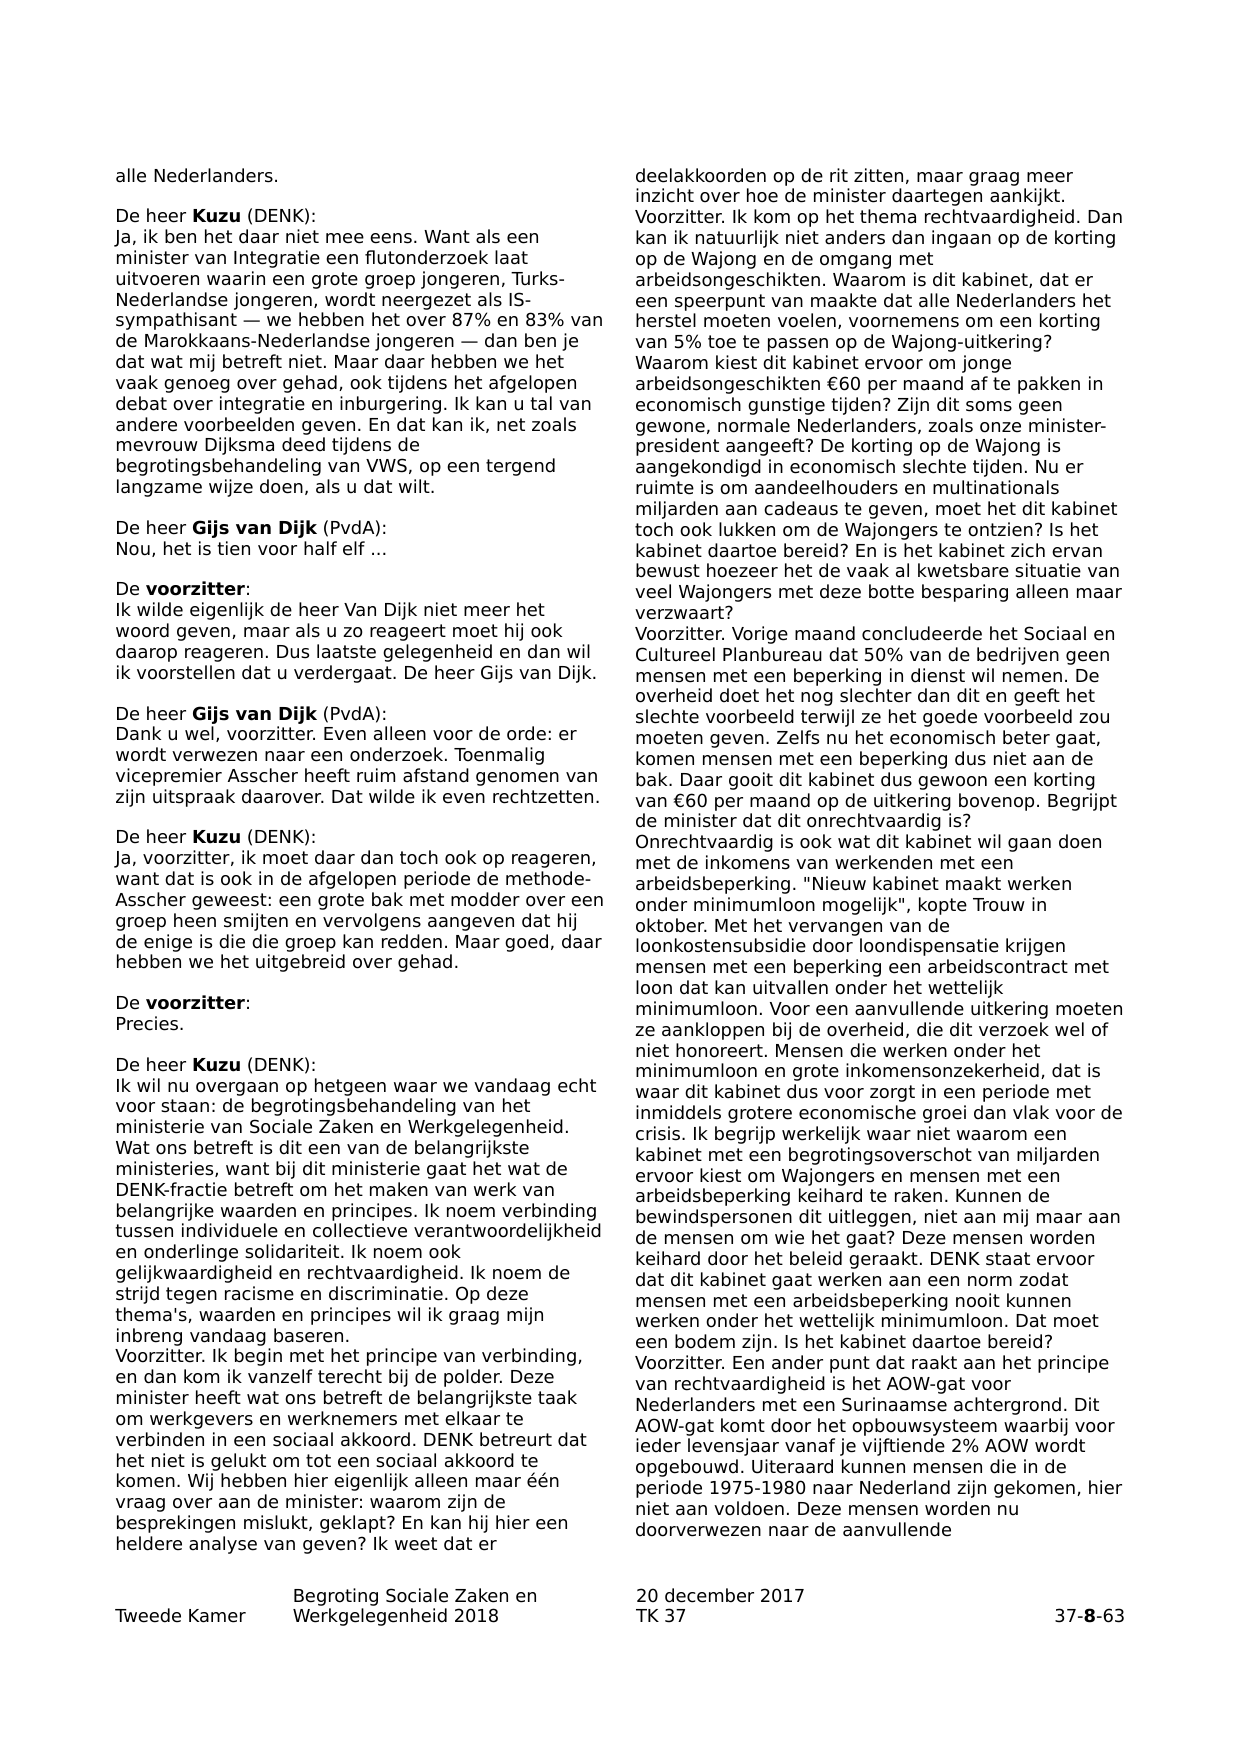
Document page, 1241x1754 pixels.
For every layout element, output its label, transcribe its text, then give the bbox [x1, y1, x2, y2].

text Nou, het is tien voor half elf ... [115, 538, 605, 559]
text Onrechtvaardig is ook wat dit kabinet wil gaan doen met de inkomens van werkenden met een arbeidsbeperking. "Nieuw kabinet maakt werken onder minimumloon mogelijk", kopte Trouw in oktober. Met het vervangen van de loonkostensubsidie door loondispensatie krijgen mensen met een beperking een arbeidscontract met loon dat kan uitvallen onder het wettelijk minimumloon. Voor een aanvullende uitkering moeten ze aankloppen bij de overheid, die dit verzoek wel of niet honoreert. Mensen die werken onder het minimumloon en grote inkomensonzekerheid, dat is waar dit kabinet dus voor zorgt in een periode met inmiddels grotere economische groei dan vlak voor de crisis. Ik begrijp werkelijk waar niet waarom een kabinet met een begrotingsoverschot van miljarden ervoor kiest om Wajongers en mensen met een arbeidsbeperking keihard te raken. Kunnen de bewindspersonen dit uitleggen, niet aan mij maar aan de mensen om wie het gaat? Deze mensen worden keihard door het beleid geraakt. DENK staat ervoor dat dit kabinet gaat werken aan een norm zodat mensen met een arbeidsbeperking nooit kunnen werken onder het wettelijk minimumloon. Dat moet een bodem zijn. Is het kabinet daartoe bereid? [635, 832, 1125, 1353]
text De heer Kuzu (DENK): [115, 827, 605, 848]
text Ja, ik ben het daar niet mee eens. Want als een minister van Integratie een flutonderzoek laat uitvoeren waarin een grote groep jongeren, Turks-Nederlandse jongeren, wordt neergezet als IS-sympathisant — we hebben het over 87% en 83% van de Marokkaans-Nederlandse jongeren — dan ben je dat wat mij betreft niet. Maar daar hebben we het vaak genoeg over gehad, ook tijdens het afgelopen debat over integratie en inburgering. Ik kan u tal van andere voorbeelden geven. En dat kan ik, net zoals mevrouw Dijksma deed tijdens de begrotingsbehandeling van VWS, op een tergend langzame wijze doen, als u dat wilt. [115, 227, 605, 498]
text De heer Gijs van Dijk (PvdA): [115, 703, 605, 724]
text Voorzitter. Ik kom op het thema rechtvaardigheid. Dan kan ik natuurlijk niet anders dan ingaan op de korting op de Wajong en de omgang met arbeidsongeschikten. Waarom is dit kabinet, dat er een speerpunt van maakte dat alle Nederlanders het herstel moeten voelen, voornemens om een korting van 5% toe te passen op de Wajong-uitkering? Waarom kiest dit kabinet ervoor om jonge arbeidsongeschikten €60 per maand af te pakken in economisch gunstige tijden? Zijn dit soms geen gewone, normale Nederlanders, zoals onze minister-president aangeeft? De korting op de Wajong is aangekondigd in economisch slechte tijden. Nu er ruimte is om aandeelhouders en multinationals miljarden aan cadeaus te geven, moet het dit kabinet toch ook lukken om de Wajongers te ontzien? Is het kabinet daartoe bereid? En is het kabinet zich ervan bewust hoezeer het de vaak al kwetsbare situatie van veel Wajongers met deze botte besparing alleen maar verzwaart? [635, 207, 1125, 624]
text Voorzitter. Ik begin met het principe van verbinding, en dan kom ik vanzelf terecht bij de polder. Deze minister heeft wat ons betreft de belangrijkste taak om werkgevers en werknemers met elkaar te verbinden in een sociaal akkoord. DENK betreurt dat het niet is gelukt om tot een sociaal akkoord te komen. Wij hebben hier eigenlijk alleen maar één vraag over aan de minister: waarom zijn de besprekingen mislukt, geklapt? En kan hij hier een heldere analyse van geven? Ik weet dat er [115, 1346, 605, 1554]
text alle Nederlanders. [115, 165, 605, 186]
text De voorzitter: [115, 993, 605, 1014]
text De voorzitter: [115, 579, 605, 600]
text deelakkoorden op de rit zitten, maar graag meer inzicht over hoe de minister daartegen aankijkt. [635, 165, 1125, 207]
text De heer Gijs van Dijk (PvdA): [115, 518, 605, 538]
text De heer Kuzu (DENK): [115, 206, 605, 227]
text Voorzitter. Een ander punt dat raakt aan het principe van rechtvaardigheid is het AOW-gat voor Nederlanders met een Surinaamse achtergrond. Dit AOW-gat komt door het opbouwsysteem waarbij voor ieder levensjaar vanaf je vijftiende 2% AOW wordt opgebouwd. Uiteraard kunnen mensen die in de periode 1975-1980 naar Nederland zijn gekomen, hier niet aan voldoen. Deze mensen worden nu doorverwezen naar de aanvullende [635, 1353, 1125, 1540]
text Voorzitter. Vorige maand concludeerde het Sociaal en Cultureel Planbureau dat 50% van de bedrijven geen mensen met een beperking in dienst wil nemen. De overheid doet het nog slechter dan dit en geeft het slechte voorbeeld terwijl ze het goede voorbeeld zou moeten geven. Zelfs nu het economisch beter gaat, komen mensen met een beperking dus niet aan de bak. Daar gooit dit kabinet dus gewoon een korting van €60 per maand op de uitkering bovenop. Begrijpt de minister dat dit onrechtvaardig is? [635, 624, 1125, 832]
text Ja, voorzitter, ik moet daar dan toch ook op reageren, want dat is ook in de afgelopen periode de methode-Asscher geweest: een grote bak met modder over een groep heen smijten en vervolgens aangeven dat hij de enige is die die groep kan redden. Maar goed, daar hebben we het uitgebreid over gehad. [115, 848, 605, 973]
text Precies. [115, 1014, 605, 1035]
text De heer Kuzu (DENK): [115, 1055, 605, 1075]
text Ik wilde eigenlijk de heer Van Dijk niet meer het woord geven, maar als u zo reageert moet hij ook daarop reageren. Dus laatste gelegenheid en dan wil ik voorstellen dat u verdergaat. De heer Gijs van Dijk. [115, 600, 605, 683]
text Dank u wel, voorzitter. Even alleen voor de orde: er wordt verwezen naar een onderzoek. Toenmalig vicepremier Asscher heeft ruim afstand genomen van zijn uitspraak daarover. Dat wilde ik even rechtzetten. [115, 724, 605, 807]
text Ik wil nu overgaan op hetgeen waar we vandaag echt voor staan: de begrotingsbehandeling van het ministerie van Sociale Zaken en Werkgelegenheid. Wat ons betreft is dit een van de belangrijkste ministeries, want bij dit ministerie gaat het wat de DENK-fractie betreft om het maken van werk van belangrijke waarden en principes. Ik noem verbinding tussen individuele en collectieve verantwoordelijkheid en onderlinge solidariteit. Ik noem ook gelijkwaardigheid en rechtvaardigheid. Ik noem de strijd tegen racisme en discriminatie. Op deze thema's, waarden en principes wil ik graag mijn inbreng vandaag baseren. [115, 1075, 605, 1346]
